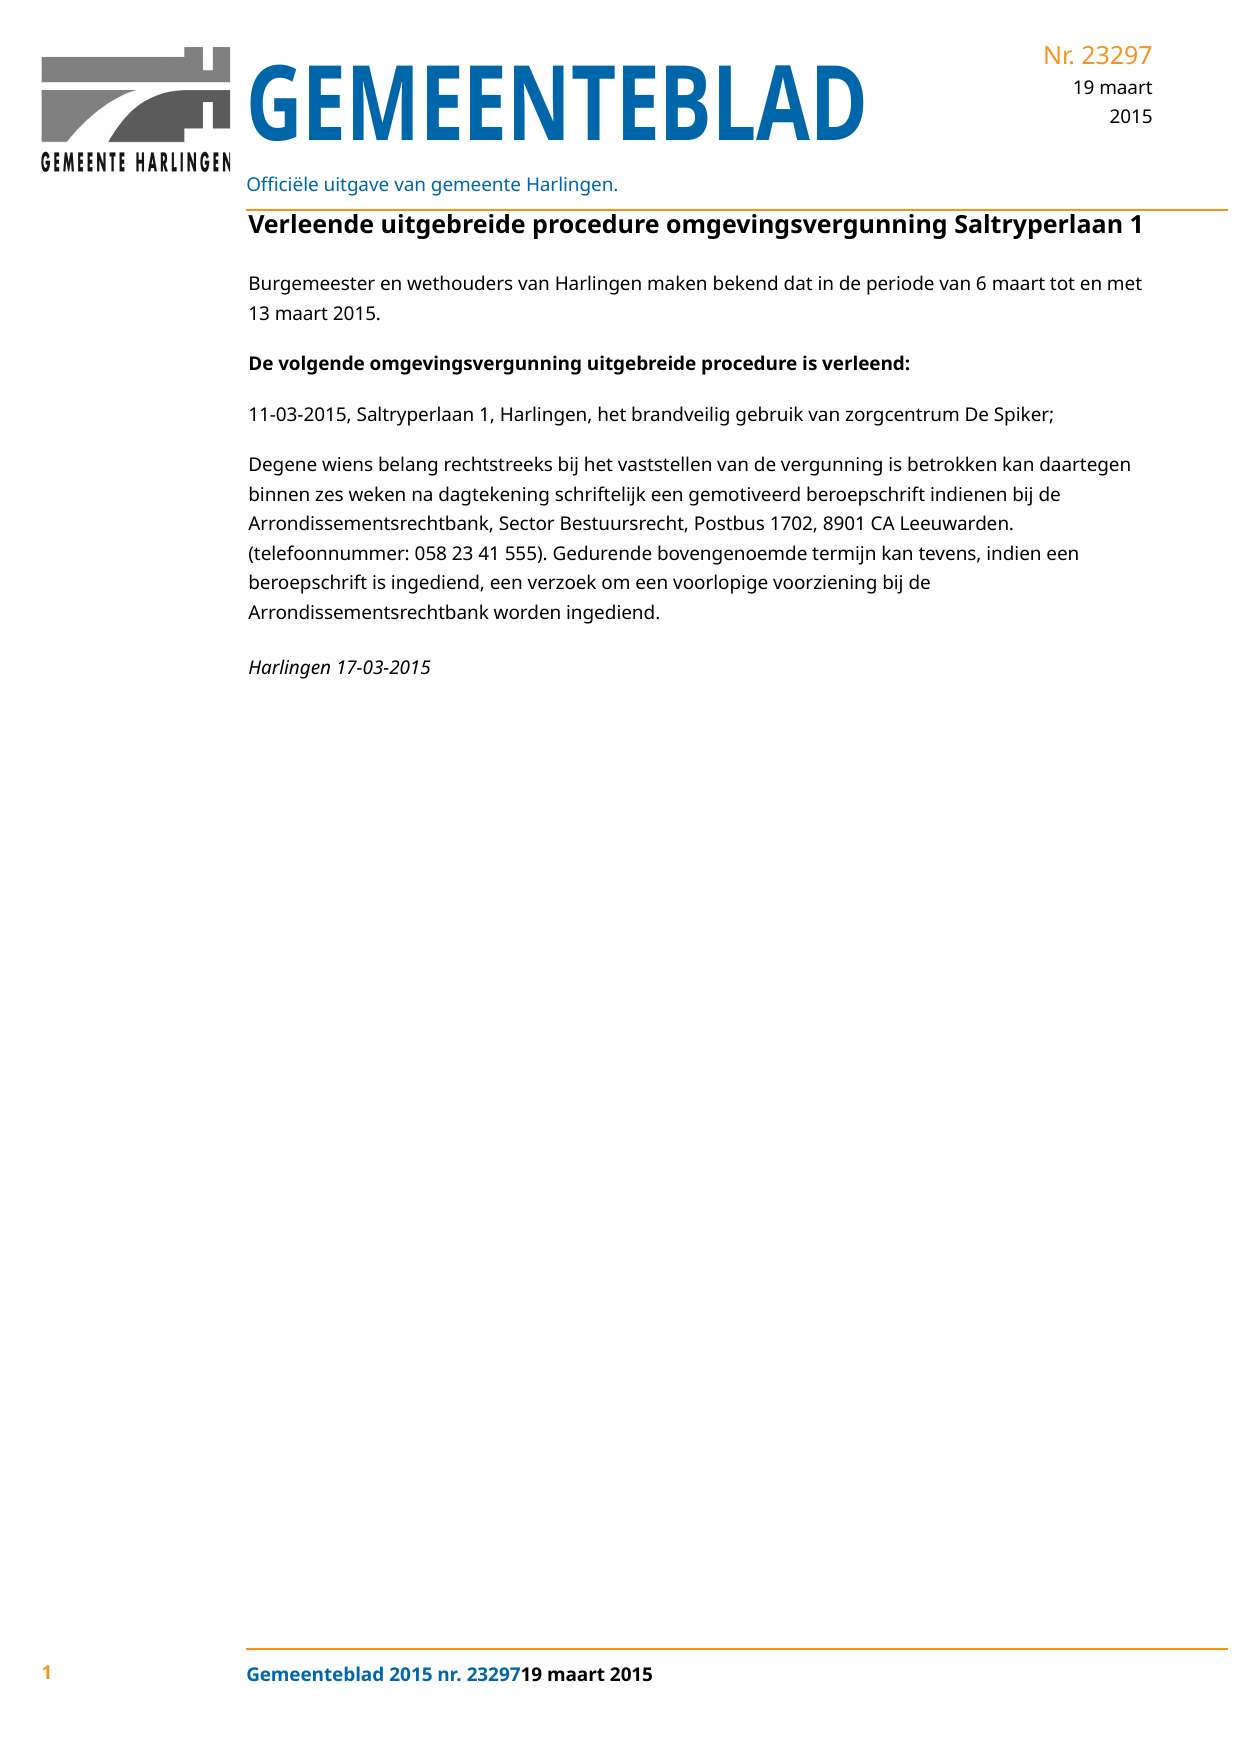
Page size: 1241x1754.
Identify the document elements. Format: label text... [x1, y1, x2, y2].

text Harlingen 17-03-2015 [248, 654, 1152, 680]
text Degene wiens belang rechtstreeks bij het vaststellen van de vergunning is betrokken kan daartegen binnen zes weken na dagtekening schriftelijk een gemotiveerd beroepschrift indienen bij de Arrondissementsrechtbank, Sector Bestuursrecht, Postbus 1702, 8901 CA Leeuwarden. (telefoonnummer: 058 23 41 555). Gedurende bovengenoemde termijn kan tevens, indien een beroepschrift is ingediend, een verzoek om een voorlopige voorziening bij de Arrondissementsrechtbank worden ingediend. [248, 451, 1152, 625]
picture [41, 47, 231, 172]
text Verleende uitgebreide procedure omgevingsvergunning Saltryperlaan 1 [248, 211, 1152, 241]
text Burgemeester en wethouders van Harlingen maken bekend dat in de periode van 6 maart tot en met 13 maart 2015. [248, 270, 1152, 326]
text 11-03-2015, Saltryperlaan 1, Harlingen, het brandveilig gebruik van zorgcentrum De Spiker; [248, 401, 1152, 426]
text De volgende omgevingsvergunning uitgebreide procedure is verleend: [248, 350, 1152, 376]
